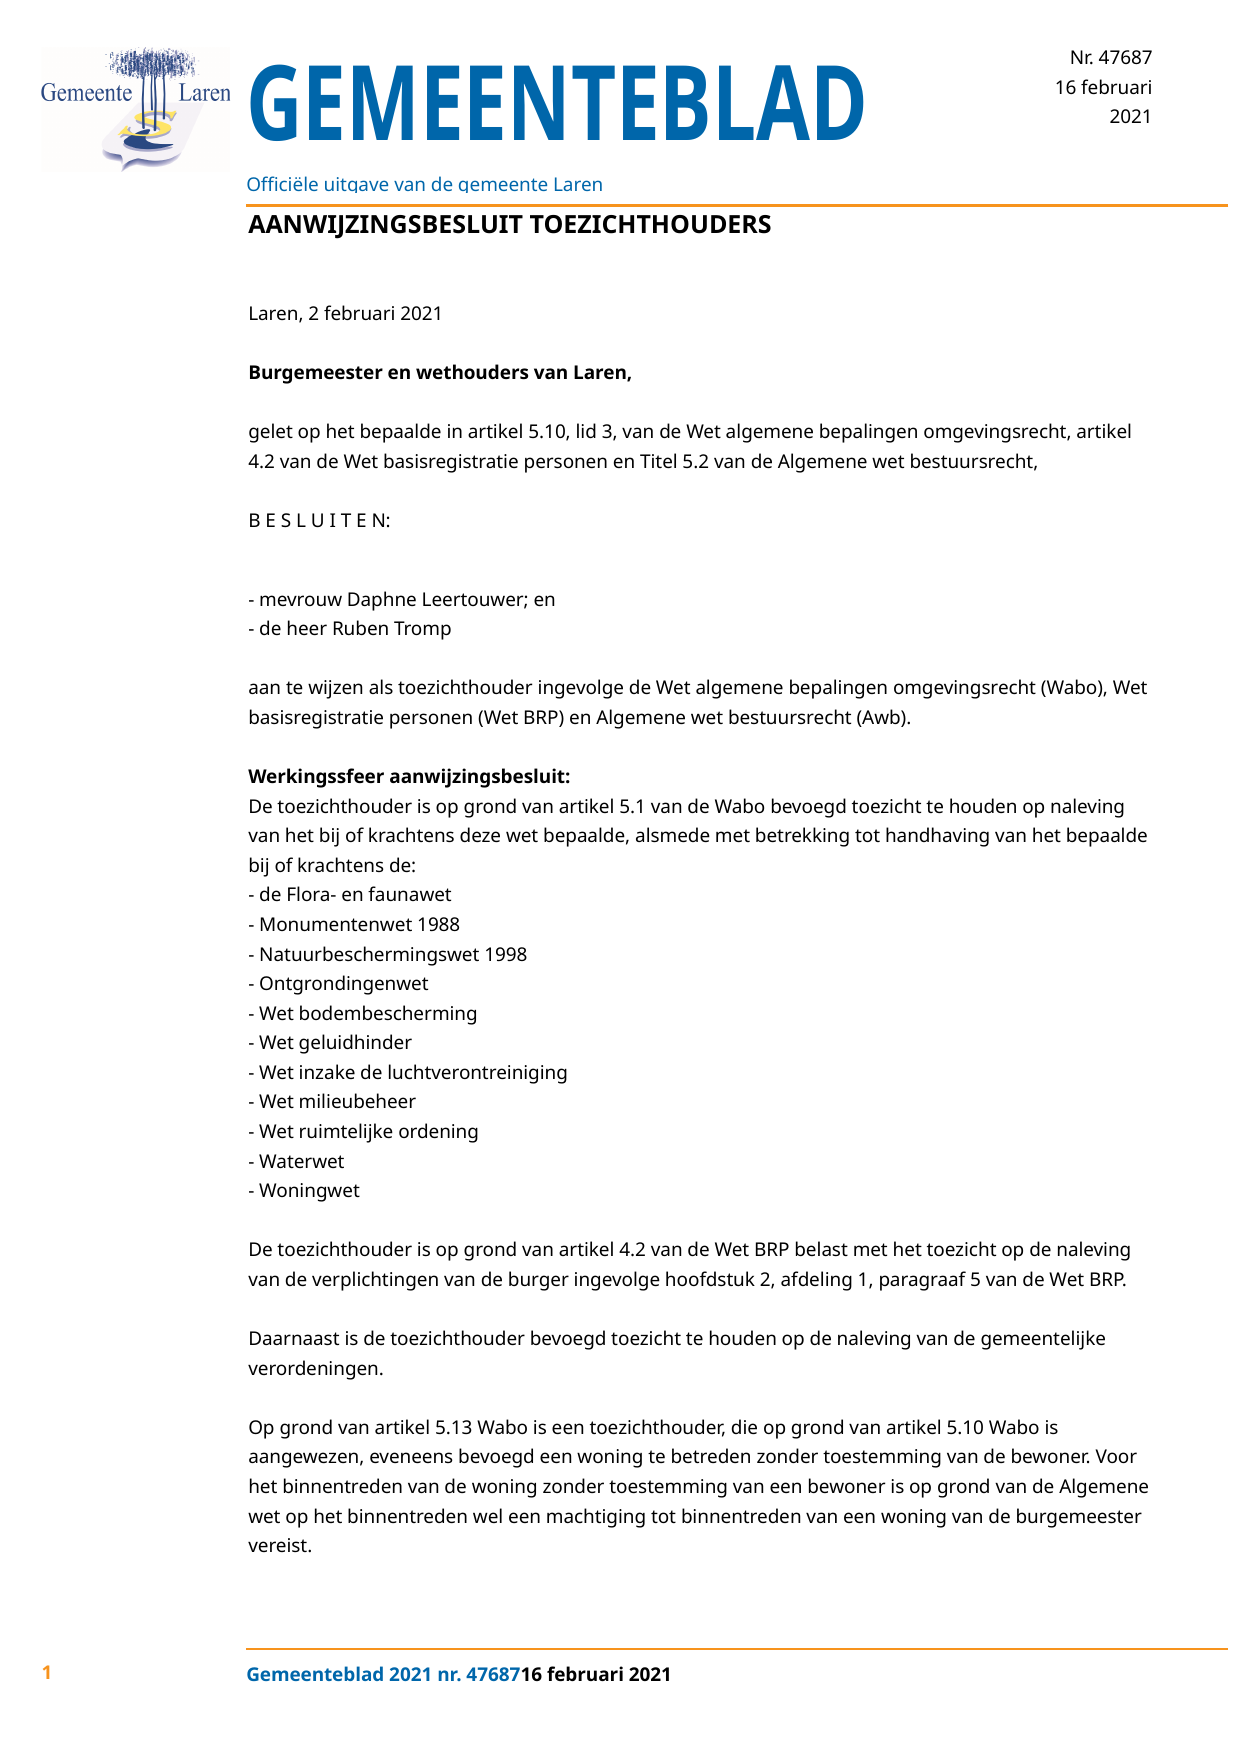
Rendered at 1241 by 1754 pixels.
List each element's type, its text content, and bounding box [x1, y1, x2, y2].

text - Wet geluidhinder [248, 1029, 1152, 1055]
text Werkingssfeer aanwijzingsbesluit: [248, 763, 1152, 789]
text Op grond van artikel 5.13 Wabo is een toezichthouder, die op grond van artikel 5.10 Wabo is aangewezen, eveneens bevoegd een woning te betreden zonder toestemming van de bewoner. Voor het binnentreden van de woning zonder toestemming van een bewoner is op grond van de Algemene wet op het binnentreden wel een machtiging tot binnentreden van een woning van de burgemeester vereist. [248, 1414, 1152, 1558]
text - Wet bodembescherming [248, 1000, 1152, 1026]
text gelet op het bepaalde in artikel 5.10, lid 3, van de Wet algemene bepalingen omgevingsrecht, artikel 4.2 van de Wet basisregistratie personen en Titel 5.2 van de Algemene wet bestuursrecht, [248, 418, 1152, 473]
text Daarnaast is de toezichthouder bevoegd toezicht te houden op de naleving van de gemeentelijke verordeningen. [248, 1325, 1152, 1381]
text - mevrouw Daphne Leertouwer; en [248, 586, 1152, 612]
text - Natuurbeschermingswet 1998 [248, 941, 1152, 967]
text - Wet milieubeheer [248, 1089, 1152, 1114]
text De toezichthouder is op grond van artikel 4.2 van de Wet BRP belast met het toezicht op de naleving van de verplichtingen van de burger ingevolge hoofdstuk 2, afdeling 1, paragraaf 5 van de Wet BRP. [248, 1237, 1152, 1292]
text - de Flora- en faunawet [248, 882, 1152, 907]
picture [41, 47, 231, 172]
text - Monumentenwet 1988 [248, 911, 1152, 937]
text Laren, 2 februari 2021 [248, 300, 1152, 326]
text - Ontgrondingenwet [248, 970, 1152, 996]
text - Wet ruimtelijke ordening [248, 1118, 1152, 1144]
text - Woningwet [248, 1177, 1152, 1203]
text aan te wijzen als toezichthouder ingevolge de Wet algemene bepalingen omgevingsrecht (Wabo), Wet basisregistratie personen (Wet BRP) en Algemene wet bestuursrecht (Awb). [248, 674, 1152, 730]
text De toezichthouder is op grond van artikel 5.1 van de Wabo bevoegd toezicht te houden op naleving van het bij of krachtens deze wet bepaalde, alsmede met betrekking tot handhaving van het bepaalde bij of krachtens de: [248, 793, 1152, 878]
text - Waterwet [248, 1148, 1152, 1174]
text B E S L U I T E N: [248, 507, 1152, 533]
text - Wet inzake de luchtverontreiniging [248, 1059, 1152, 1085]
text AANWIJZINGSBESLUIT TOEZICHTHOUDERS [248, 207, 1152, 241]
text Burgemeester en wethouders van Laren, [248, 359, 1152, 385]
text - de heer Ruben Tromp [248, 615, 1152, 641]
